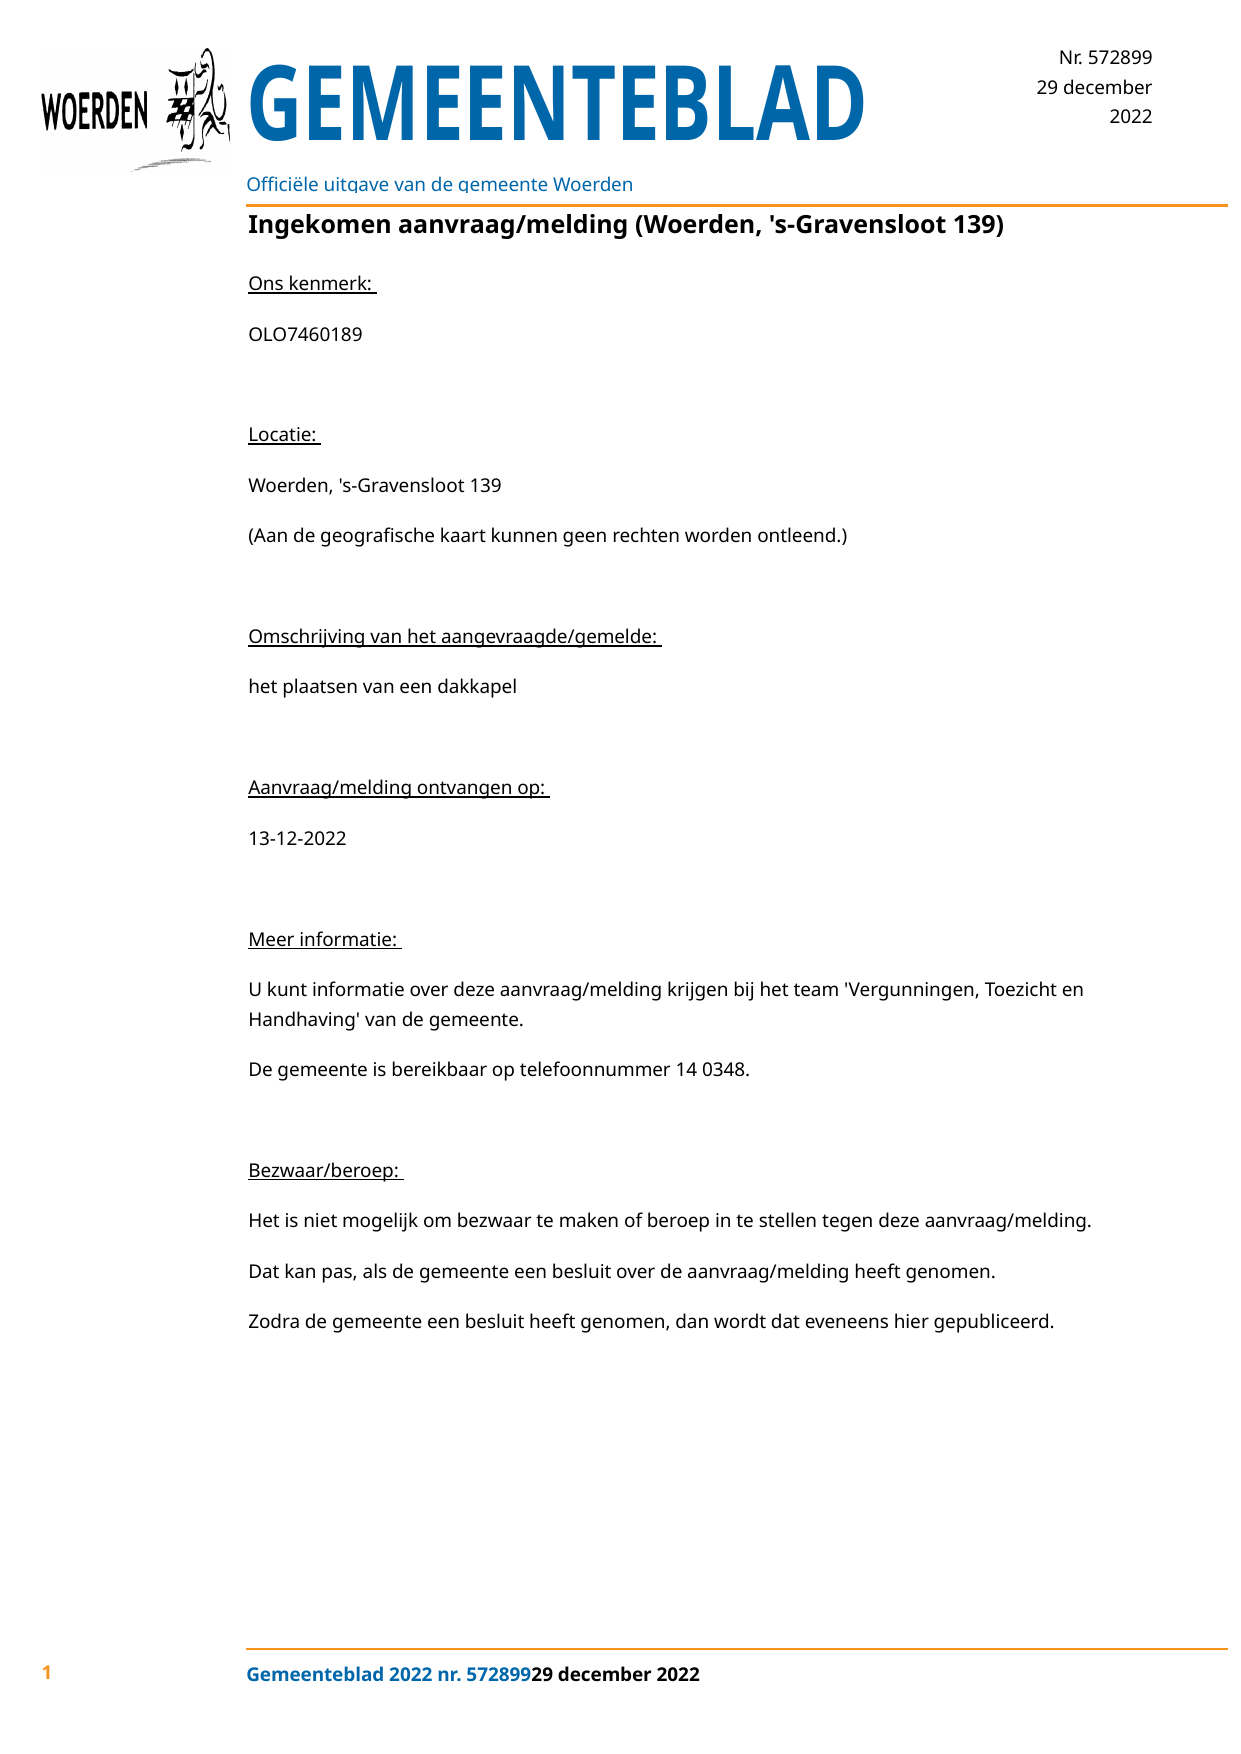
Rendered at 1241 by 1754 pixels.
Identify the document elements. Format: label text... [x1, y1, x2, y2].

text Ons kenmerk: [248, 270, 1152, 296]
text Meer informatie: [248, 926, 1152, 951]
text Zodra de gemeente een besluit heeft genomen, dan wordt dat eveneens hier gepubliceerd. [248, 1308, 1152, 1334]
text OLO7460189 [248, 321, 1152, 346]
text Locatie: [248, 422, 1152, 447]
text Ingekomen aanvraag/melding (Woerden, 's-Gravensloot 139) [248, 207, 1152, 241]
text Bezwaar/beroep: [248, 1157, 1152, 1183]
text het plaatsen van een dakkapel [248, 674, 1152, 699]
text Aanvraag/melding ontvangen op: [248, 774, 1152, 800]
text Woerden, 's-Gravensloot 139 [248, 472, 1152, 498]
picture [41, 47, 231, 172]
text U kunt informatie over deze aanvraag/melding krijgen bij het team 'Vergunningen, Toezicht en Handhaving' van de gemeente. [248, 976, 1152, 1031]
text Het is niet mogelijk om bezwaar te maken of beroep in te stellen tegen deze aanvraag/melding. [248, 1207, 1152, 1233]
text 13-12-2022 [248, 825, 1152, 851]
text Dat kan pas, als de gemeente een besluit over de aanvraag/melding heeft genomen. [248, 1258, 1152, 1283]
text (Aan de geografische kaart kunnen geen rechten worden ontleend.) [248, 522, 1152, 548]
text De gemeente is bereikbaar op telefoonnummer 14 0348. [248, 1056, 1152, 1082]
text Omschrijving van het aangevraagde/gemelde: [248, 623, 1152, 649]
